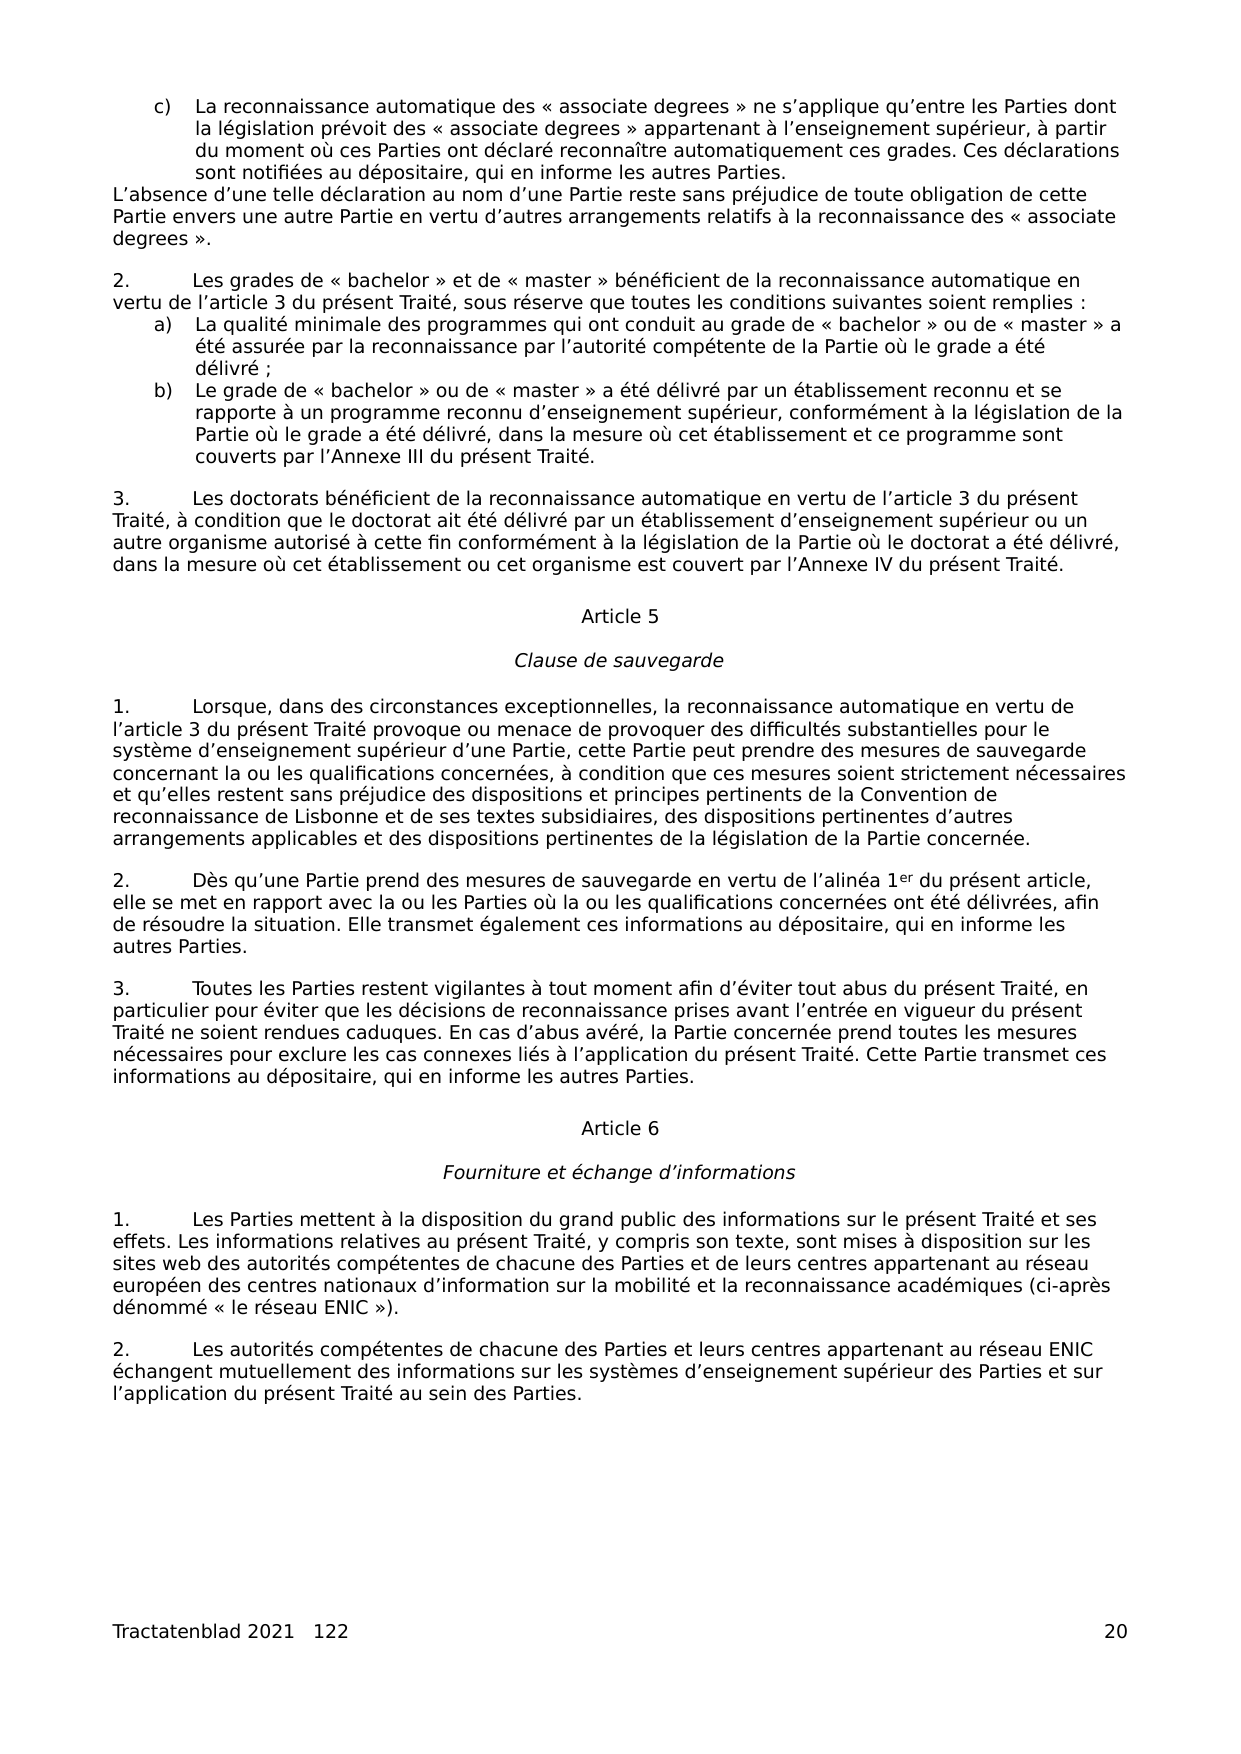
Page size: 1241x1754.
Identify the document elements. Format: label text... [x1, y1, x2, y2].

text a) La qualité minimale des programmes qui ont conduit au grade de « bachelor » ou de « master » a été assurée par la reconnaissance par l’autorité compétente de la Partie où le grade a été délivré ; [153, 314, 1128, 380]
text L’absence d’une telle déclaration au nom d’une Partie reste sans préjudice de toute obligation de cette Partie envers une autre Partie en vertu d’autres arrangements relatifs à la reconnaissance des « associate degrees ». [112, 184, 1128, 250]
text 1. Lorsque, dans des circonstances exceptionnelles, la reconnaissance automatique en vertu de l’article 3 du présent Traité provoque ou menace de provoquer des difficultés substantielles pour le système d’enseignement supérieur d’une Partie, cette Partie peut prendre des mesures de sauvegarde concernant la ou les qualifications concernées, à condition que ces mesures soient strictement nécessaires et qu’elles restent sans préjudice des dispositions et principes pertinents de la Convention de reconnaissance de Lisbonne et de ses textes subsidiaires, des dispositions pertinentes d’autres arrangements applicables et des dispositions pertinentes de la législation de la Partie concernée. [112, 696, 1128, 850]
text 2. Dès qu’une Partie prend des mesures de sauvegarde en vertu de l’alinéa 1er du présent article, elle se met en rapport avec la ou les Parties où la ou les qualifications concernées ont été délivrées, afin de résoudre la situation. Elle transmet également ces informations au dépositaire, qui en informe les autres Parties. [112, 870, 1128, 958]
text 2. Les autorités compétentes de chacune des Parties et leurs centres appartenant au réseau ENIC échangent mutuellement des informations sur les systèmes d’enseignement supérieur des Parties et sur l’application du présent Traité au sein des Parties. [112, 1339, 1128, 1405]
subtitle Article 6 Fourniture et échange d’informations [112, 1118, 1128, 1184]
text 1. Les Parties mettent à la disposition du grand public des informations sur le présent Traité et ses effets. Les informations relatives au présent Traité, y compris son texte, sont mises à disposition sur les sites web des autorités compétentes de chacune des Parties et de leurs centres appartenant au réseau européen des centres nationaux d’information sur la mobilité et la reconnaissance académiques (ci-après dénommé « le réseau ENIC »). [112, 1209, 1128, 1319]
text c) La reconnaissance automatique des « associate degrees » ne s’applique qu’entre les Parties dont la législation prévoit des « associate degrees » appartenant à l’enseignement supérieur, à partir du moment où ces Parties ont déclaré reconnaître automatiquement ces grades. Ces déclarations sont notifiées au dépositaire, qui en informe les autres Parties. [153, 96, 1128, 184]
text b) Le grade de « bachelor » ou de « master » a été délivré par un établissement reconnu et se rapporte à un programme reconnu d’enseignement supérieur, conformément à la législation de la Partie où le grade a été délivré, dans la mesure où cet établissement et ce programme sont couverts par l’Annexe III du présent Traité. [153, 380, 1128, 468]
text 2. Les grades de « bachelor » et de « master » bénéficient de la reconnaissance automatique en vertu de l’article 3 du présent Traité, sous réserve que toutes les conditions suivantes soient remplies : [112, 270, 1128, 314]
text 3. Toutes les Parties restent vigilantes à tout moment afin d’éviter tout abus du présent Traité, en particulier pour éviter que les décisions de reconnaissance prises avant l’entrée en vigueur du présent Traité ne soient rendues caduques. En cas d’abus avéré, la Partie concernée prend toutes les mesures nécessaires pour exclure les cas connexes liés à l’application du présent Traité. Cette Partie transmet ces informations au dépositaire, qui en informe les autres Parties. [112, 978, 1128, 1088]
text 3. Les doctorats bénéficient de la reconnaissance automatique en vertu de l’article 3 du présent Traité, à condition que le doctorat ait été délivré par un établissement d’enseignement supérieur ou un autre organisme autorisé à cette fin conformément à la législation de la Partie où le doctorat a été délivré, dans la mesure où cet établissement ou cet organisme est couvert par l’Annexe IV du présent Traité. [112, 488, 1128, 576]
subtitle Article 5 Clause de sauvegarde [112, 606, 1128, 671]
